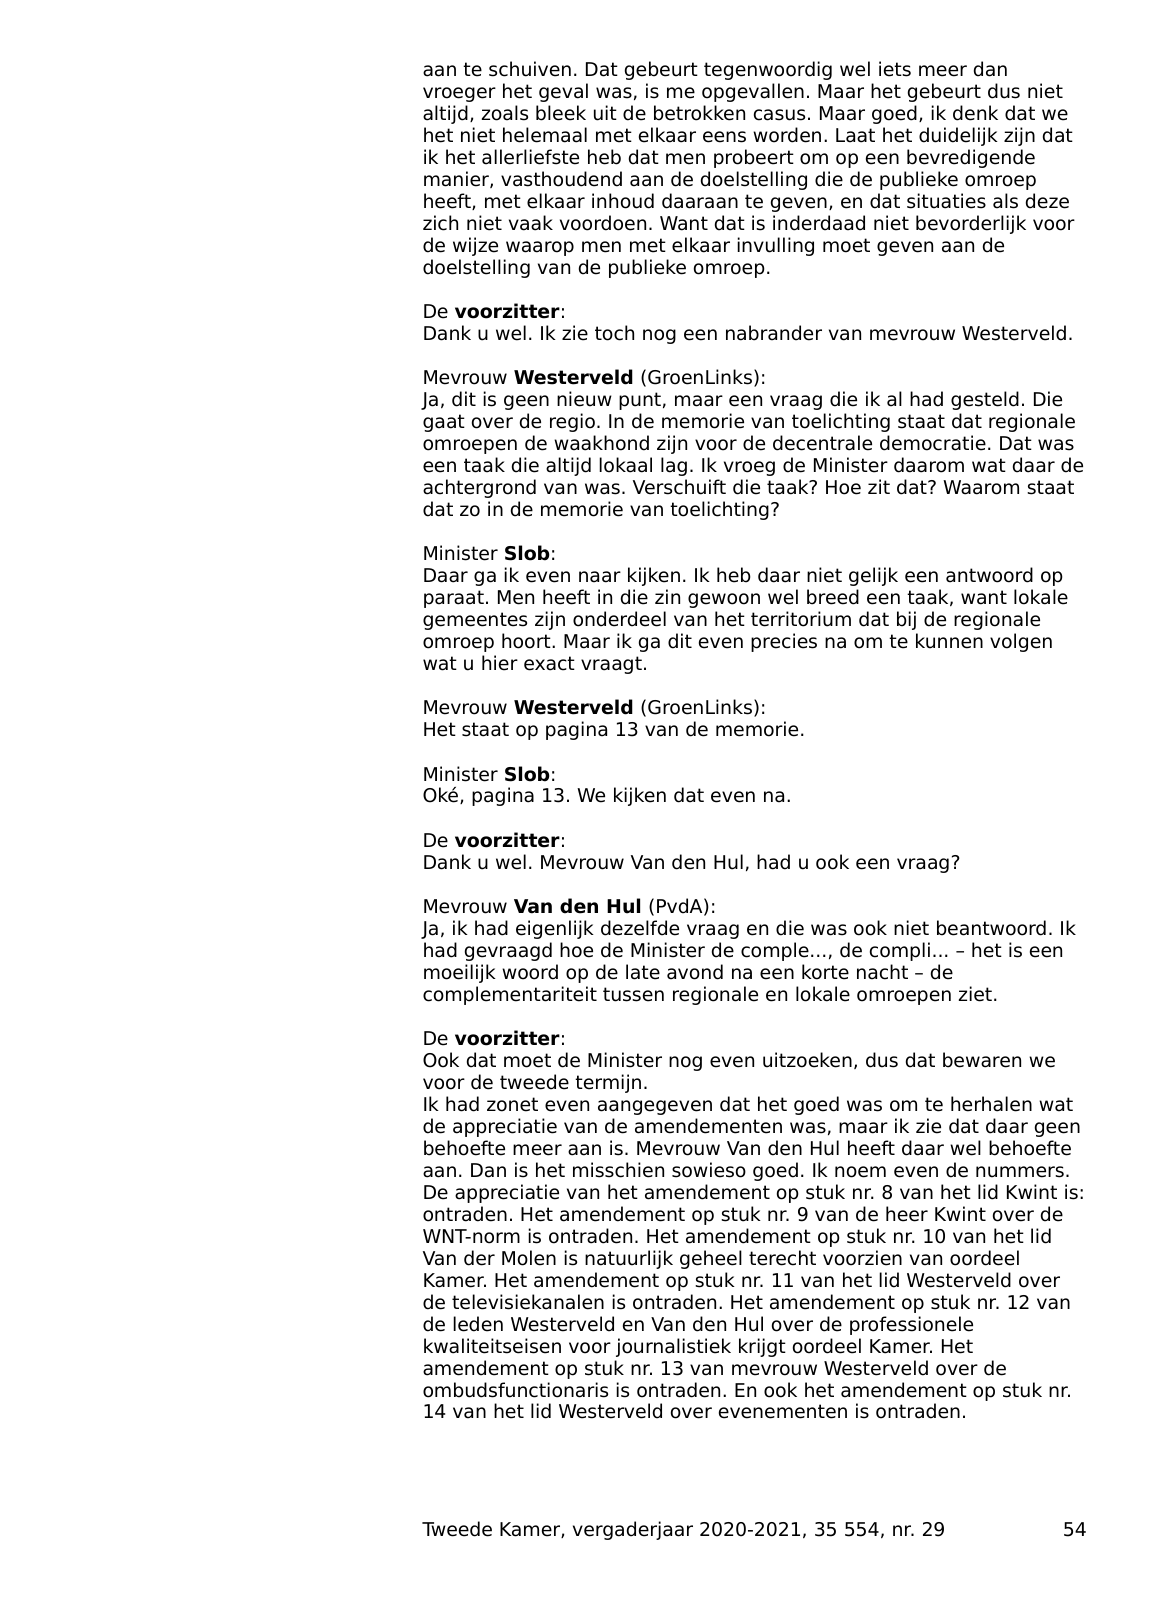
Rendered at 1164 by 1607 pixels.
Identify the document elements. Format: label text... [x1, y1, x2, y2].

text Dank u wel. Ik zie toch nog een nabrander van mevrouw Westerveld. [422, 323, 1087, 345]
text Oké, pagina 13. We kijken dat even na. [422, 785, 1087, 807]
text De voorzitter: [422, 1028, 1087, 1050]
text De voorzitter: [422, 829, 1087, 852]
text aan te schuiven. Dat gebeurt tegenwoordig wel iets meer dan vroeger het geval was, is me opgevallen. Maar het gebeurt dus niet altijd, zoals bleek uit de betrokken casus. Maar goed, ik denk dat we het niet helemaal met elkaar eens worden. Laat het duidelijk zijn dat ik het allerliefste heb dat men probeert om op een bevredigende manier, vasthoudend aan de doelstelling die de publieke omroep heeft, met elkaar inhoud daaraan te geven, en dat situaties als deze zich niet vaak voordoen. Want dat is inderdaad niet bevorderlijk voor de wijze waarop men met elkaar invulling moet geven aan de doelstelling van de publieke omroep. [422, 59, 1087, 279]
text Mevrouw Westerveld (GroenLinks): [422, 697, 1087, 719]
text Mevrouw Westerveld (GroenLinks): [422, 367, 1087, 389]
text Ik had zonet even aangegeven dat het goed was om te herhalen wat de appreciatie van de amendementen was, maar ik zie dat daar geen behoefte meer aan is. Mevrouw Van den Hul heeft daar wel behoefte aan. Dan is het misschien sowieso goed. Ik noem even de nummers. [422, 1094, 1087, 1182]
text Minister Slob: [422, 763, 1087, 785]
text Ja, dit is geen nieuw punt, maar een vraag die ik al had gesteld. Die gaat over de regio. In de memorie van toelichting staat dat regionale omroepen de waakhond zijn voor de decentrale democratie. Dat was een taak die altijd lokaal lag. Ik vroeg de Minister daarom wat daar de achtergrond van was. Verschuift die taak? Hoe zit dat? Waarom staat dat zo in de memorie van toelichting? [422, 389, 1087, 521]
text Mevrouw Van den Hul (PvdA): [422, 896, 1087, 918]
text De voorzitter: [422, 301, 1087, 323]
text De appreciatie van het amendement op stuk nr. 8 van het lid Kwint is: ontraden. Het amendement op stuk nr. 9 van de heer Kwint over de WNT-norm is ontraden. Het amendement op stuk nr. 10 van het lid Van der Molen is natuurlijk geheel terecht voorzien van oordeel Kamer. Het amendement op stuk nr. 11 van het lid Westerveld over de televisiekanalen is ontraden. Het amendement op stuk nr. 12 van de leden Westerveld en Van den Hul over de professionele kwaliteitseisen voor journalistiek krijgt oordeel Kamer. Het amendement op stuk nr. 13 van mevrouw Westerveld over de ombudsfunctionaris is ontraden. En ook het amendement op stuk nr. 14 van het lid Westerveld over evenementen is ontraden. [422, 1182, 1087, 1423]
text Ja, ik had eigenlijk dezelfde vraag en die was ook niet beantwoord. Ik had gevraagd hoe de Minister de comple..., de compli... – het is een moeilijk woord op de late avond na een korte nacht – de complementariteit tussen regionale en lokale omroepen ziet. [422, 918, 1087, 1006]
text Het staat op pagina 13 van de memorie. [422, 719, 1087, 741]
text Dank u wel. Mevrouw Van den Hul, had u ook een vraag? [422, 852, 1087, 873]
text Minister Slob: [422, 543, 1087, 565]
text Daar ga ik even naar kijken. Ik heb daar niet gelijk een antwoord op paraat. Men heeft in die zin gewoon wel breed een taak, want lokale gemeentes zijn onderdeel van het territorium dat bij de regionale omroep hoort. Maar ik ga dit even precies na om te kunnen volgen wat u hier exact vraagt. [422, 565, 1087, 675]
text Ook dat moet de Minister nog even uitzoeken, dus dat bewaren we voor de tweede termijn. [422, 1050, 1087, 1094]
